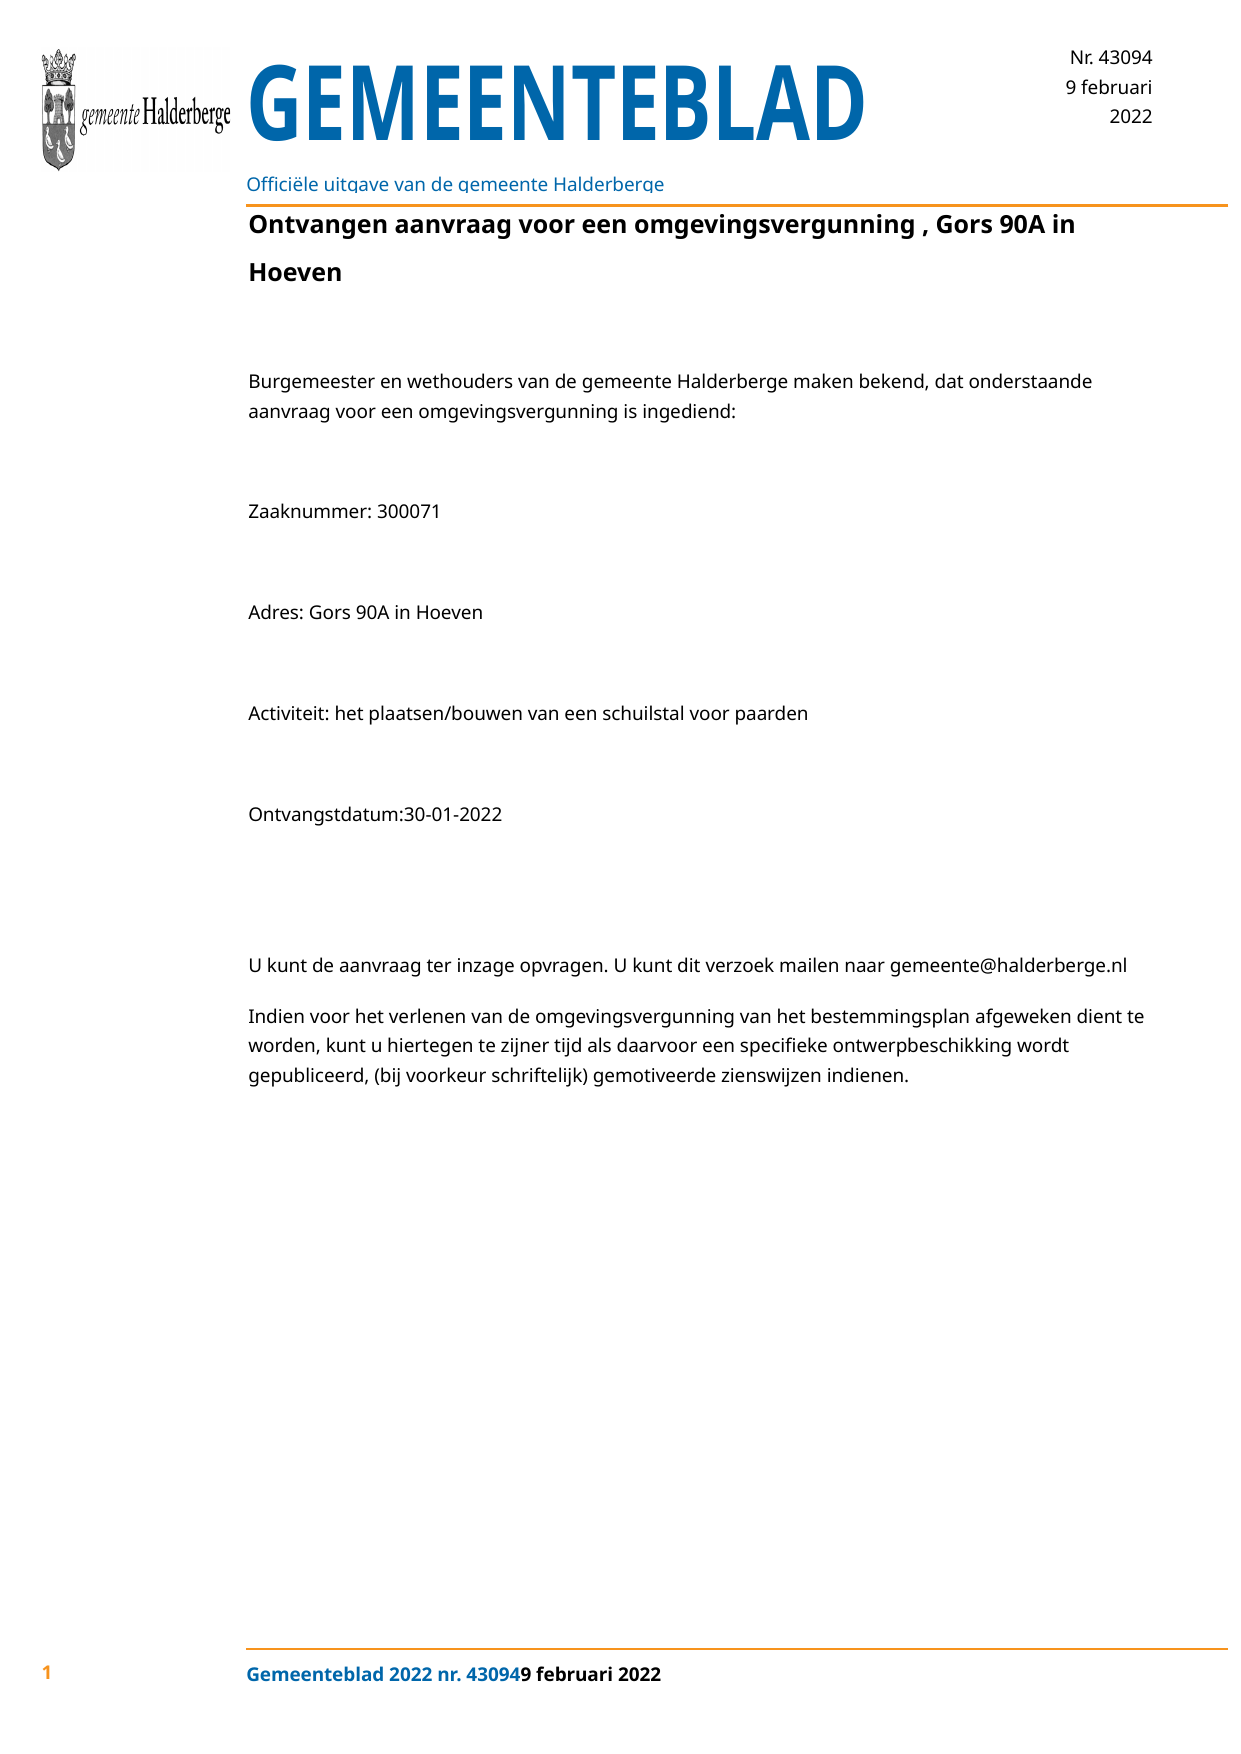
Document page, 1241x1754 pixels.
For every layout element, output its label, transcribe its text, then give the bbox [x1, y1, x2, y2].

text Ontvangen aanvraag voor een omgevingsvergunning , Gors 90A in Hoeven [248, 207, 1152, 288]
text Ontvangstdatum:30-01-2022 [248, 801, 1152, 827]
picture [41, 47, 231, 172]
text Zaaknummer: 300071 [248, 499, 1152, 524]
text Burgemeester en wethouders van de gemeente Halderberge maken bekend, dat onderstaande aanvraag voor een omgevingsvergunning is ingediend: [248, 368, 1152, 424]
text Adres: Gors 90A in Hoeven [248, 599, 1152, 625]
text Indien voor het verlenen van de omgevingsvergunning van het bestemmingsplan afgeweken dient te worden, kunt u hiertegen te zijner tijd als daarvoor een specifieke ontwerpbeschikking wordt gepubliceerd, (bij voorkeur schriftelijk) gemotiveerde zienswijzen indienen. [248, 1003, 1152, 1088]
text U kunt de aanvraag ter inzage opvragen. U kunt dit verzoek mailen naar gemeente@halderberge.nl [248, 952, 1152, 978]
text Activiteit: het plaatsen/bouwen van een schuilstal voor paarden [248, 700, 1152, 726]
